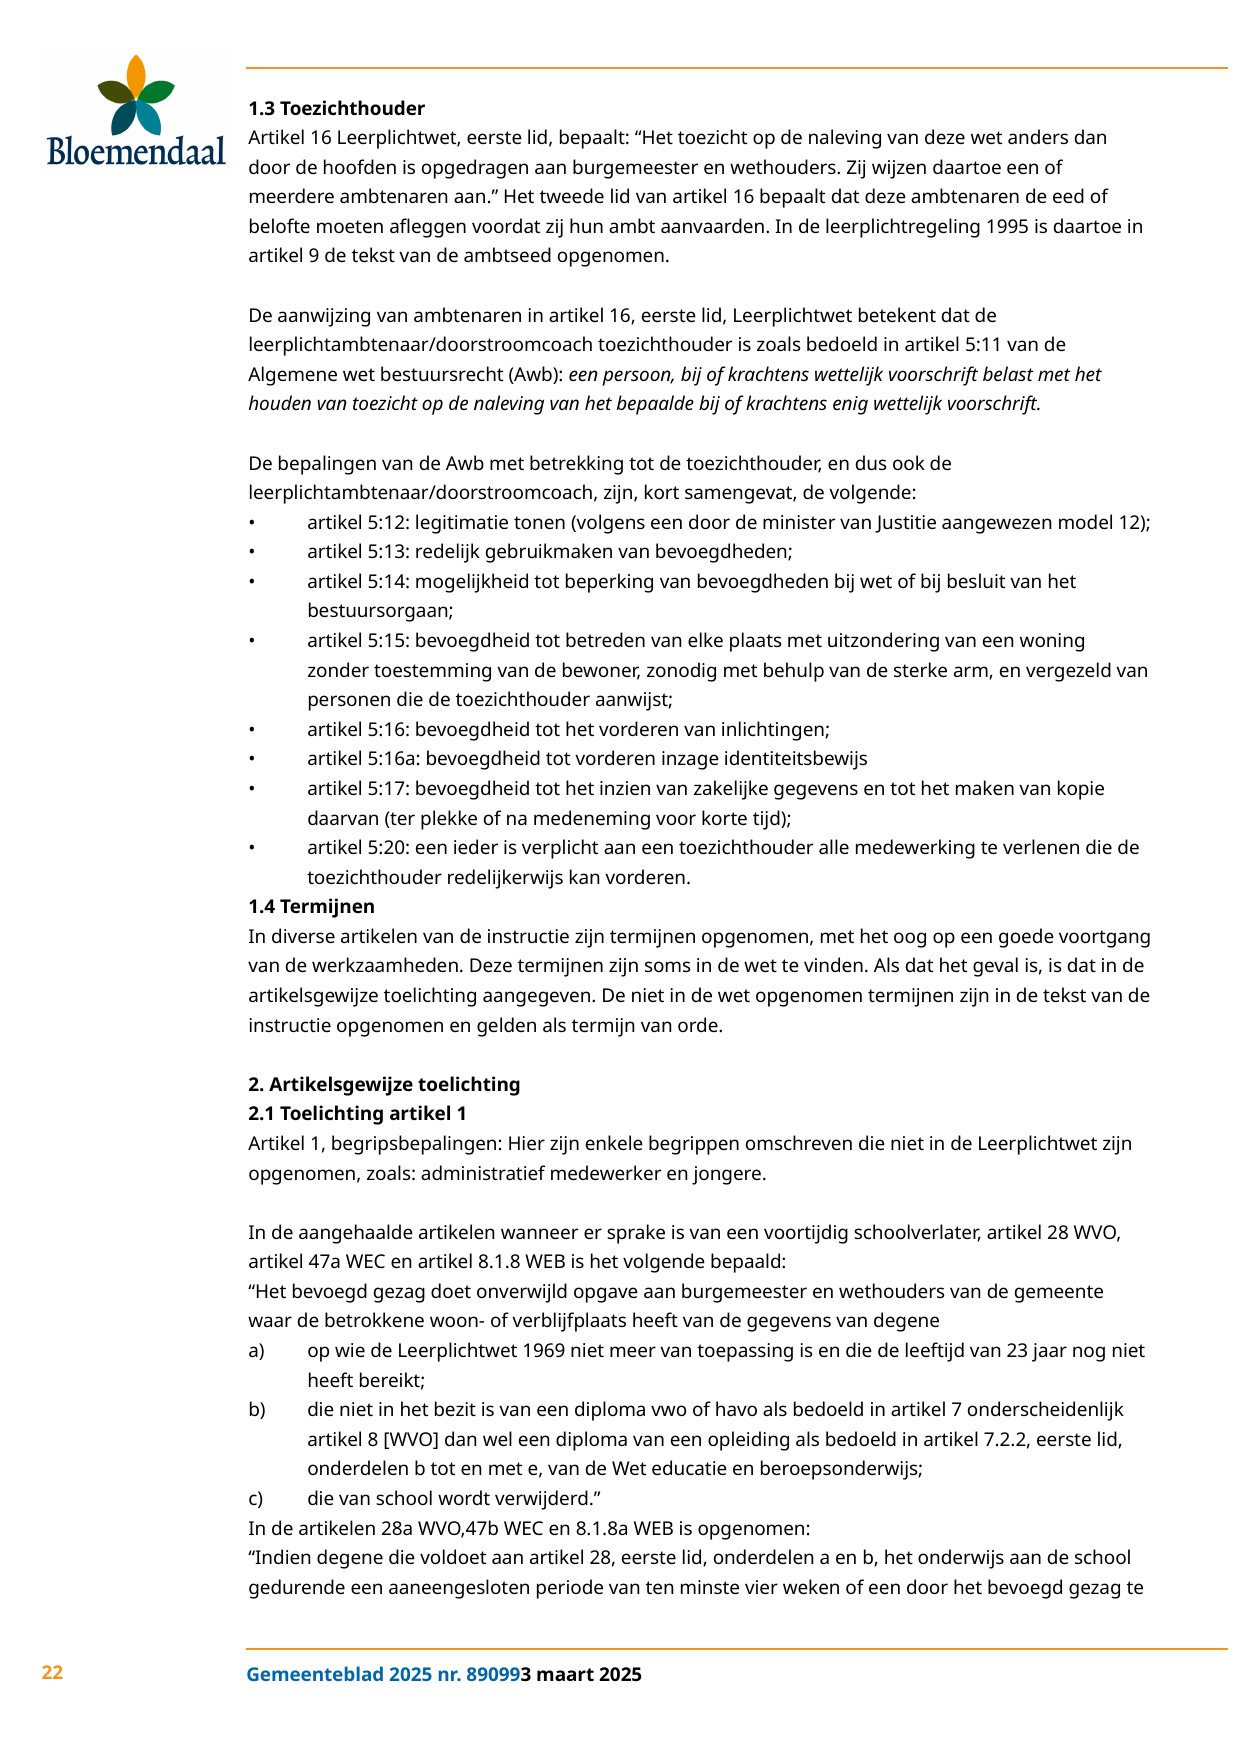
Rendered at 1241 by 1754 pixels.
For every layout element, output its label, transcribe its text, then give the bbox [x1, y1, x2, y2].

list op wie de Leerplichtwet 1969 niet meer van toepassing is en die de leeftijd van 23 jaar nog niet heeft bereikt; [248, 1337, 1152, 1393]
list die niet in het bezit is van een diploma vwo of havo als bedoeld in artikel 7 onderscheidenlijk artikel 8 [WVO] dan wel een diploma van een opleiding als bedoeld in artikel 7.2.2, eerste lid, onderdelen b tot en met e, van de Wet educatie en beroepsonderwijs; [248, 1396, 1152, 1481]
text De bepalingen van de Awb met betrekking tot de toezichthouder, en dus ook de leerplichtambtenaar/doorstroomcoach, zijn, kort samengevat, de volgende: [248, 450, 1152, 505]
list artikel 5:13: redelijk gebruikmaken van bevoegdheden; [248, 538, 1152, 564]
list artikel 5:16: bevoegdheid tot het vorderen van inlichtingen; [248, 716, 1152, 742]
list artikel 5:14: mogelijkheid tot beperking van bevoegdheden bij wet of bij besluit van het bestuursorgaan; [248, 568, 1152, 623]
text De aanwijzing van ambtenaren in artikel 16, eerste lid, Leerplichtwet betekent dat de leerplichtambtenaar/doorstroomcoach toezichthouder is zoals bedoeld in artikel 5:11 van de Algemene wet bestuursrecht (Awb): een persoon, bij of krachtens wettelijk voorschrift belast met het houden van toezicht op de naleving van het bepaalde bij of krachtens enig wettelijk voorschrift. [248, 302, 1152, 416]
list die van school wordt verwijderd.” [248, 1485, 1152, 1511]
list artikel 5:16a: bevoegdheid tot vorderen inzage identiteitsbewijs [248, 746, 1152, 771]
text “Het bevoegd gezag doet onverwijld opgave aan burgemeester en wethouders van de gemeente waar de betrokkene woon- of verblijfplaats heeft van de gegevens van degene [248, 1278, 1152, 1333]
text “Indien degene die voldoet aan artikel 28, eerste lid, onderdelen a en b, het onderwijs aan de school gedurende een aaneengesloten periode van ten minste vier weken of een door het bevoegd gezag te [248, 1544, 1152, 1600]
text Artikel 1, begripsbepalingen: Hier zijn enkele begrippen omschreven die niet in de Leerplichtwet zijn opgenomen, zoals: administratief medewerker en jongere. [248, 1130, 1152, 1186]
list artikel 5:12: legitimatie tonen (volgens een door de minister van Justitie aangewezen model 12); [248, 509, 1152, 535]
text Artikel 16 Leerplichtwet, eerste lid, bepaalt: “Het toezicht op de naleving van deze wet anders dan door de hoofden is opgedragen aan burgemeester en wethouders. Zij wijzen daartoe een of meerdere ambtenaren aan.” Het tweede lid van artikel 16 bepaalt dat deze ambtenaren de eed of belofte moeten afleggen voordat zij hun ambt aanvaarden. In de leerplichtregeling 1995 is daartoe in artikel 9 de tekst van de ambtseed opgenomen. [248, 124, 1152, 268]
text In diverse artikelen van de instructie zijn termijnen opgenomen, met het oog op een goede voortgang van de werkzaamheden. Deze termijnen zijn soms in de wet te vinden. Als dat het geval is, is dat in de artikelsgewijze toelichting aangegeven. De niet in de wet opgenomen termijnen zijn in de tekst van de instructie opgenomen en gelden als termijn van orde. [248, 923, 1152, 1038]
text 1.4 Termijnen [248, 893, 1152, 919]
list artikel 5:17: bevoegdheid tot het inzien van zakelijke gegevens en tot het maken van kopie daarvan (ter plekke of na medeneming voor korte tijd); [248, 775, 1152, 831]
text 2.1 Toelichting artikel 1 [248, 1101, 1152, 1126]
text In de aangehaalde artikelen wanneer er sprake is van een voortijdig schoolverlater, artikel 28 WVO, artikel 47a WEC en artikel 8.1.8 WEB is het volgende bepaald: [248, 1219, 1152, 1274]
text 1.3 Toezichthouder [248, 95, 1152, 121]
text 2. Artikelsgewijze toelichting [248, 1071, 1152, 1097]
list artikel 5:15: bevoegdheid tot betreden van elke plaats met uitzondering van een woning zonder toestemming van de bewoner, zonodig met behulp van de sterke arm, en vergezeld van personen die de toezichthouder aanwijst; [248, 627, 1152, 712]
list artikel 5:20: een ieder is verplicht aan een toezichthouder alle medewerking te verlenen die de toezichthouder redelijkerwijs kan vorderen. [248, 834, 1152, 890]
text In de artikelen 28a WVO,47b WEC en 8.1.8a WEB is opgenomen: [248, 1515, 1152, 1541]
picture [41, 47, 231, 172]
